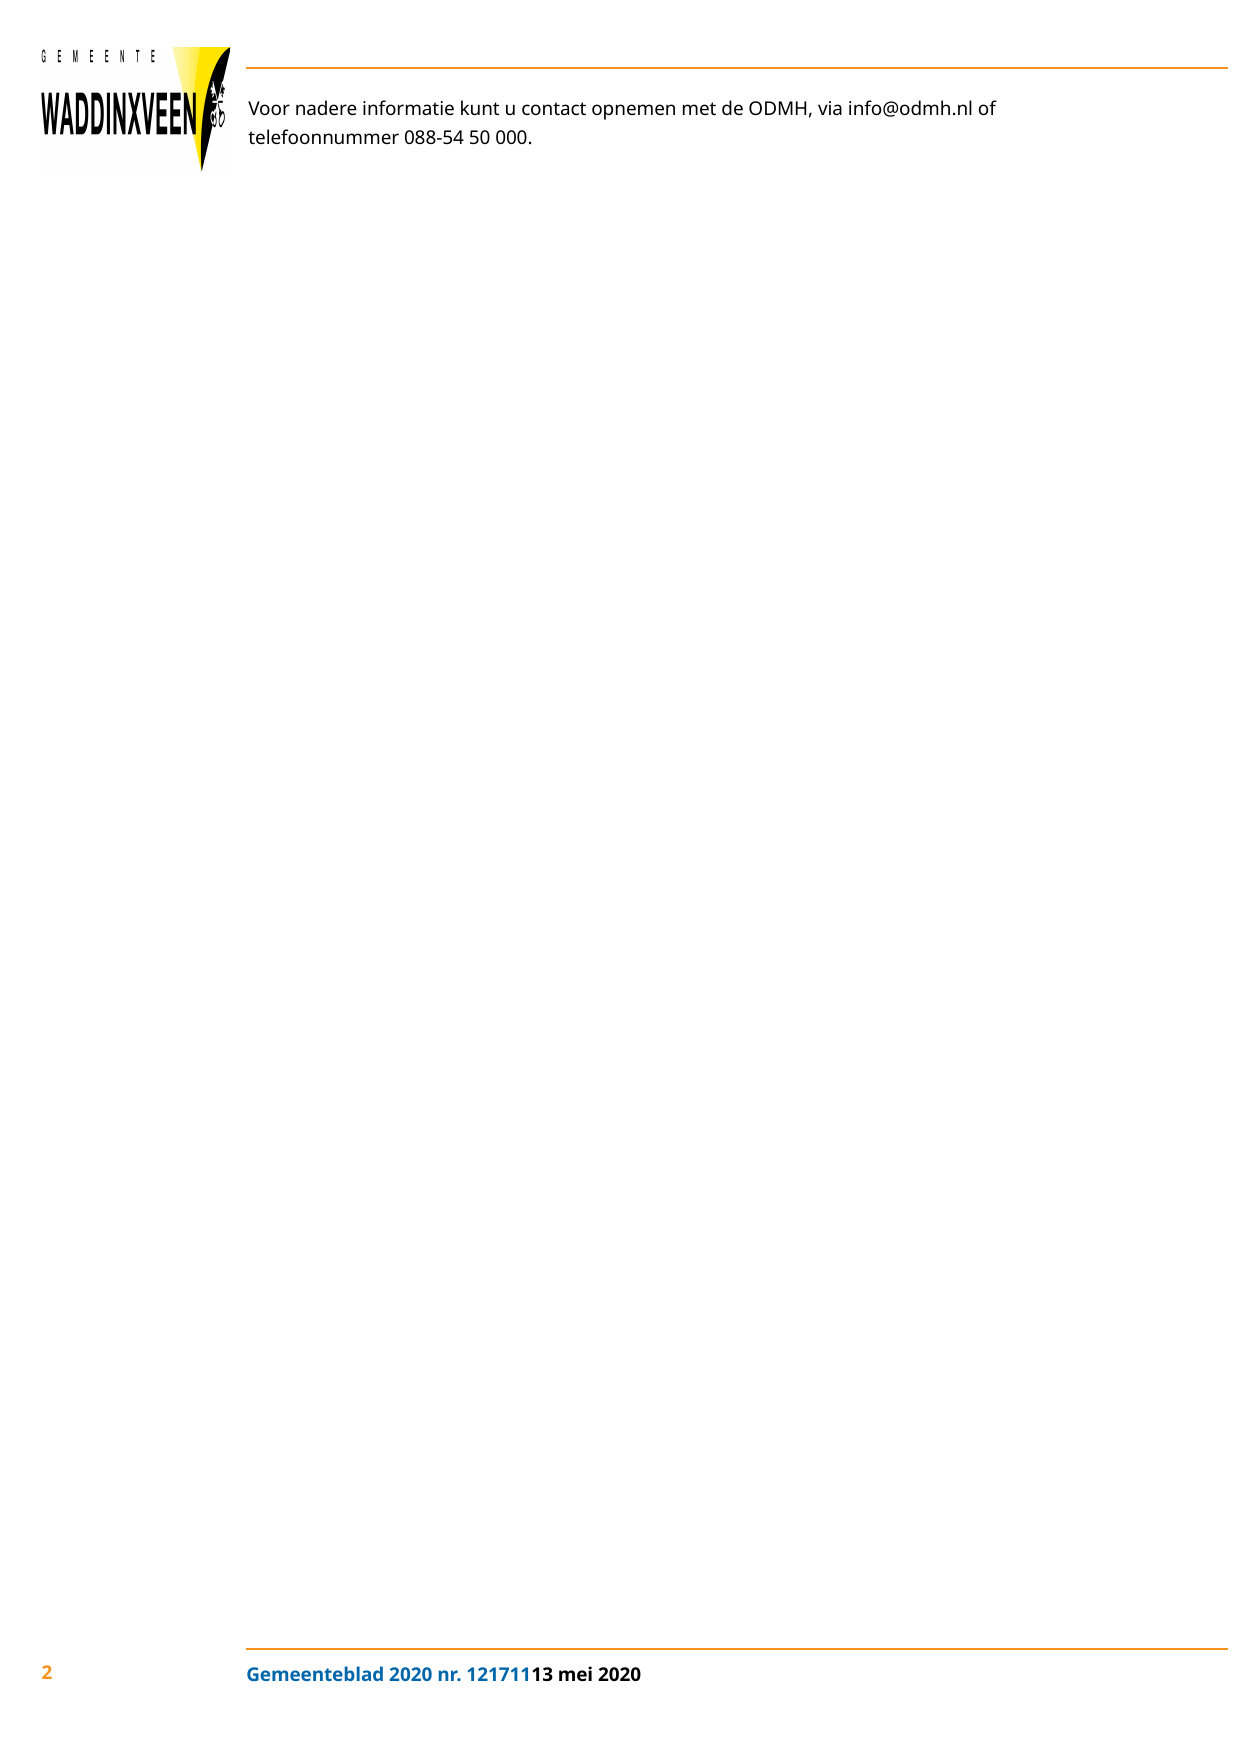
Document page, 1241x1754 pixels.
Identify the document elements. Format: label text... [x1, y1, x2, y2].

picture [41, 47, 231, 172]
text Voor nadere informatie kunt u contact opnemen met de ODMH, via info@odmh.nl of telefoonnummer 088-54 50 000. [248, 95, 1152, 150]
